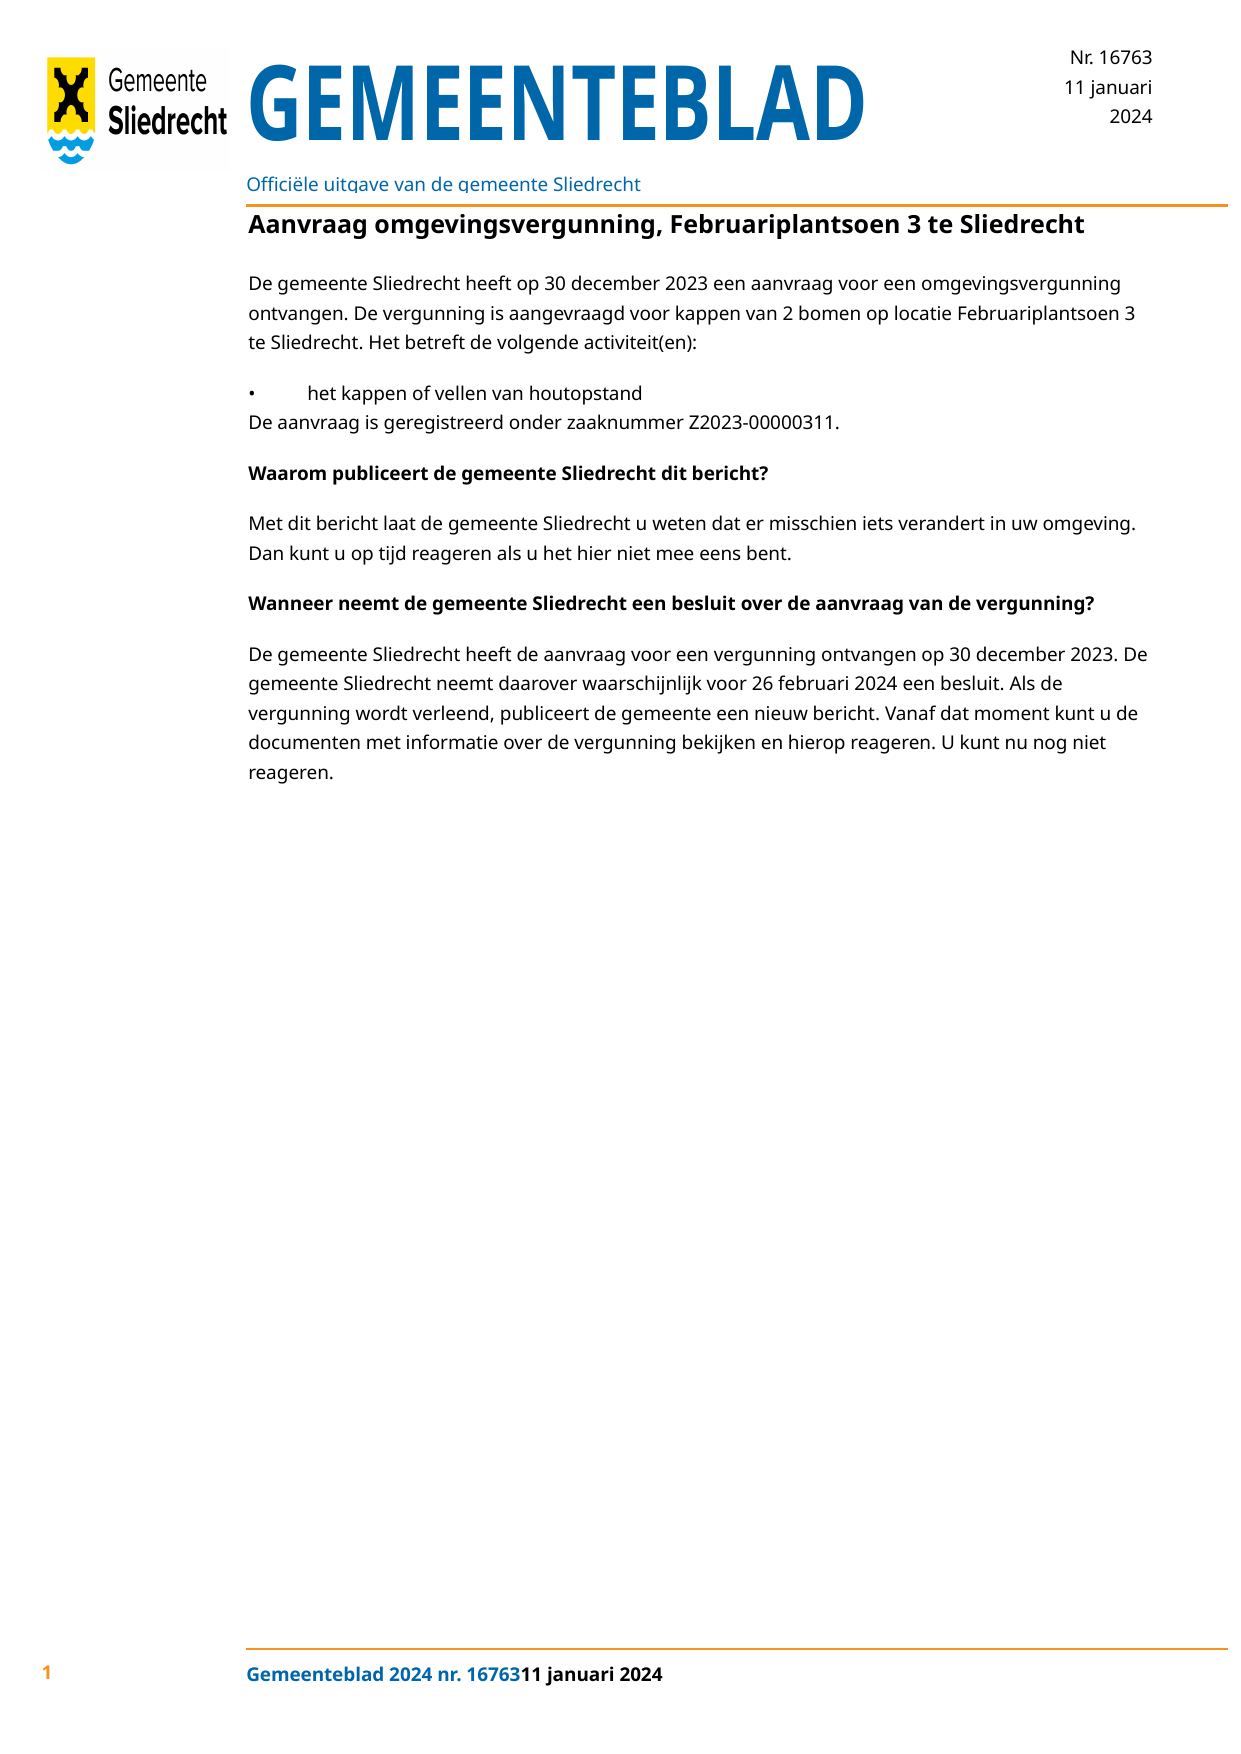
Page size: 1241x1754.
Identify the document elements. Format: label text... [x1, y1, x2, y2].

text Wanneer neemt de gemeente Sliedrecht een besluit over de aanvraag van de vergunning? [248, 590, 1152, 616]
text De gemeente Sliedrecht heeft de aanvraag voor een vergunning ontvangen op 30 december 2023. De gemeente Sliedrecht neemt daarover waarschijnlijk voor 26 februari 2024 een besluit. Als de vergunning wordt verleend, publiceert de gemeente een nieuw bericht. Vanaf dat moment kunt u de documenten met informatie over de vergunning bekijken en hierop reageren. U kunt nu nog niet reageren. [248, 641, 1152, 785]
list het kappen of vellen van houtopstand [248, 380, 1152, 406]
text De gemeente Sliedrecht heeft op 30 december 2023 een aanvraag voor een omgevingsvergunning ontvangen. De vergunning is aangevraagd voor kappen van 2 bomen op locatie Februariplantsoen 3 te Sliedrecht. Het betreft de volgende activiteit(en): [248, 270, 1152, 355]
text Met dit bericht laat de gemeente Sliedrecht u weten dat er misschien iets verandert in uw omgeving. Dan kunt u op tijd reageren als u het hier niet mee eens bent. [248, 510, 1152, 566]
text Waarom publiceert de gemeente Sliedrecht dit bericht? [248, 460, 1152, 486]
picture [41, 47, 231, 172]
text Aanvraag omgevingsvergunning, Februariplantsoen 3 te Sliedrecht [248, 207, 1152, 241]
text De aanvraag is geregistreerd onder zaaknummer Z2023-00000311. [248, 409, 1152, 435]
